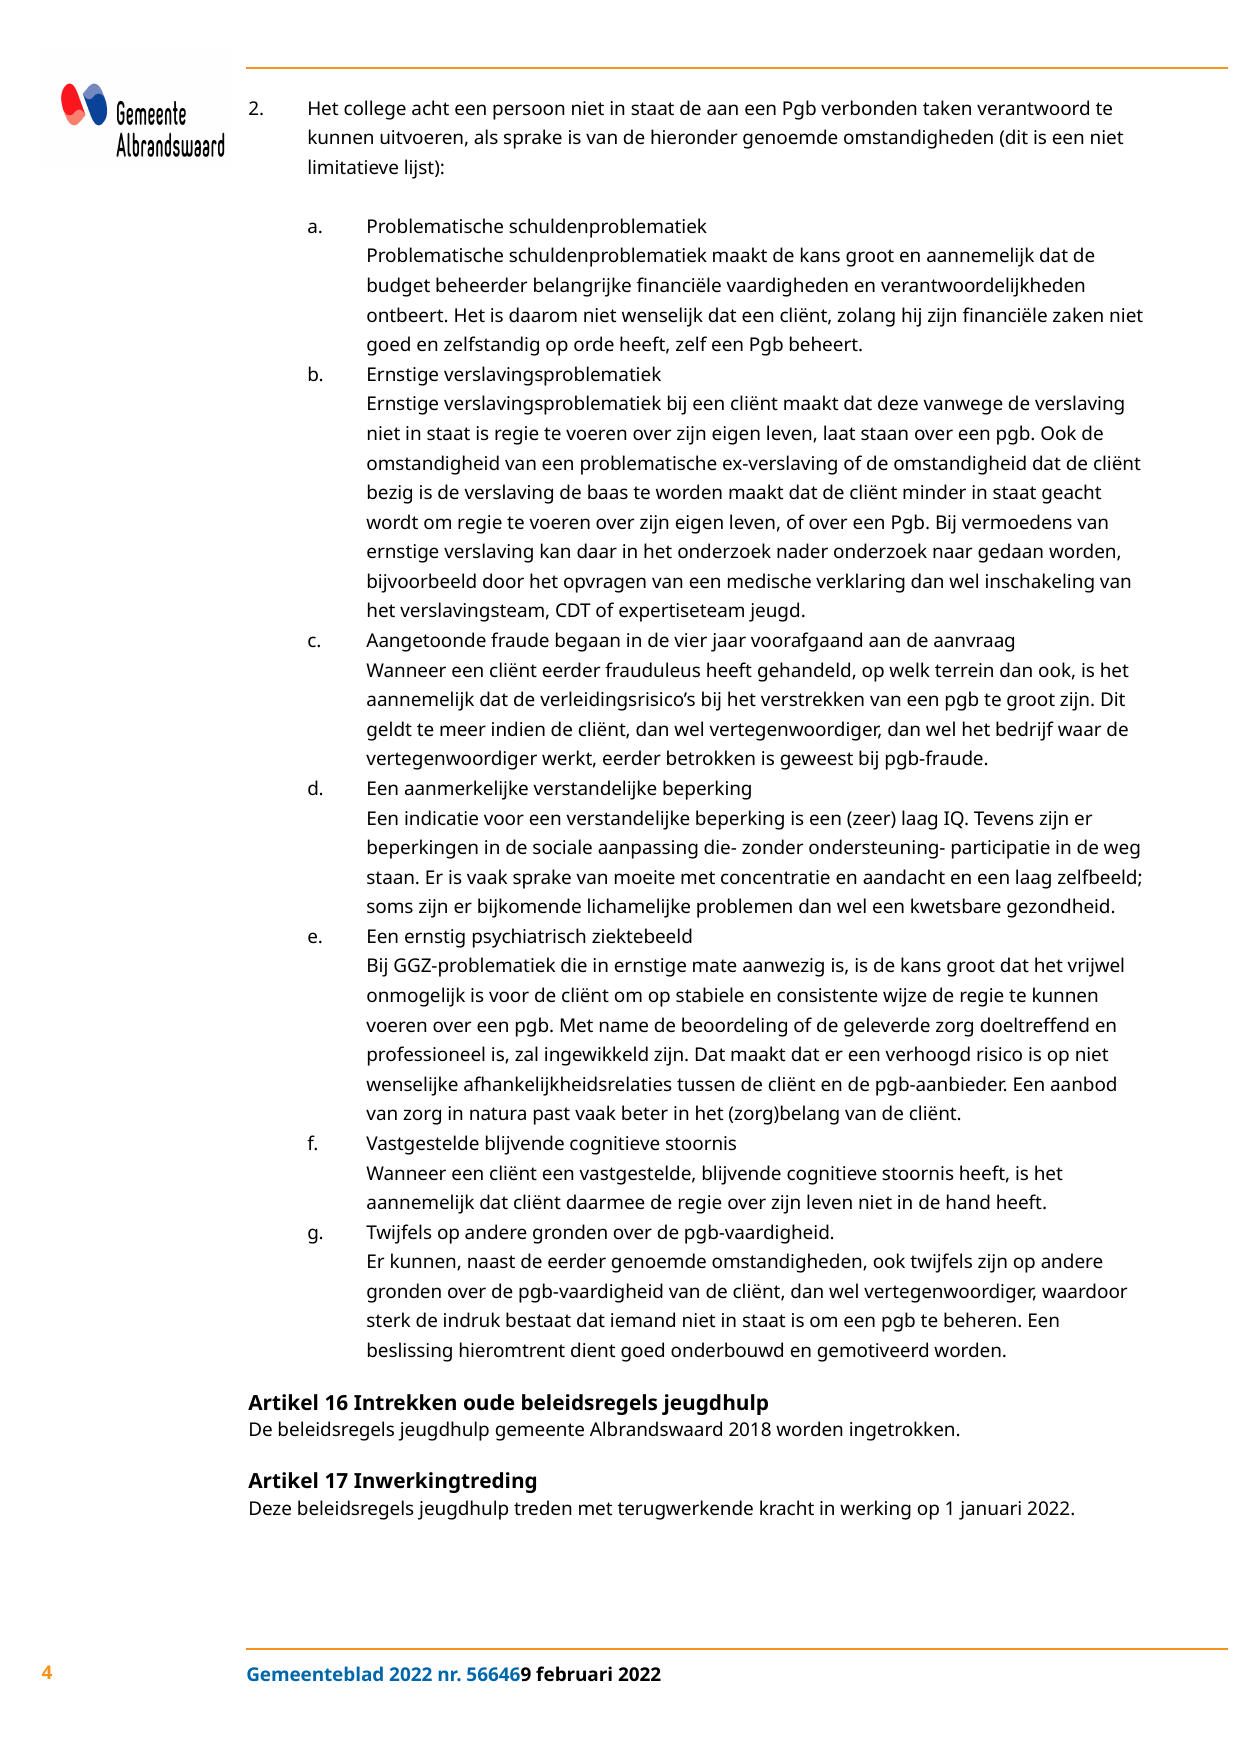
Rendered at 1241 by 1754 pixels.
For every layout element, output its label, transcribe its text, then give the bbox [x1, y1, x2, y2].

list Wanneer een cliënt een vastgestelde, blijvende cognitieve stoornis heeft, is het aannemelijk dat cliënt daarmee de regie over zijn leven niet in de hand heeft. [307, 1160, 1152, 1215]
list Problematische schuldenproblematiek [307, 213, 1152, 239]
list Bij GGZ-problematiek die in ernstige mate aanwezig is, is de kans groot dat het vrijwel onmogelijk is voor de cliënt om op stabiele en consistente wijze de regie te kunnen voeren over een pgb. Met name de beoordeling of de geleverde zorg doeltreffend en professioneel is, zal ingewikkeld zijn. Dat maakt dat er een verhoogd risico is op niet wenselijke afhankelijkheidsrelaties tussen de cliënt en de pgb-aanbieder. Een aanbod van zorg in natura past vaak beter in het (zorg)belang van de cliënt. [307, 953, 1152, 1126]
text De beleidsregels jeugdhulp gemeente Albrandswaard 2018 worden ingetrokken. [248, 1416, 1152, 1442]
text Artikel 17 Inwerkingtreding [248, 1467, 1152, 1495]
list Twijfels op andere gronden over de pgb-vaardigheid. [307, 1219, 1152, 1245]
text Deze beleidsregels jeugdhulp treden met terugwerkende kracht in werking op 1 januari 2022. [248, 1495, 1152, 1521]
picture [41, 47, 231, 172]
list Het college acht een persoon niet in staat de aan een Pgb verbonden taken verantwoord te kunnen uitvoeren, als sprake is van de hieronder genoemde omstandigheden (dit is een niet limitatieve lijst): [248, 95, 1152, 180]
text Artikel 16 Intrekken oude beleidsregels jeugdhulp [248, 1388, 1152, 1416]
list Er kunnen, naast de eerder genoemde omstandigheden, ook twijfels zijn op andere gronden over de pgb-vaardigheid van de cliënt, dan wel vertegenwoordiger, waardoor sterk de indruk bestaat dat iemand niet in staat is om een pgb te beheren. Een beslissing hieromtrent dient goed onderbouwd en gemotiveerd worden. [307, 1248, 1152, 1363]
list Een aanmerkelijke verstandelijke beperking [307, 775, 1152, 801]
list Problematische schuldenproblematiek maakt de kans groot en aannemelijk dat de budget beheerder belangrijke financiële vaardigheden en verantwoordelijkheden ontbeert. Het is daarom niet wenselijk dat een cliënt, zolang hij zijn financiële zaken niet goed en zelfstandig op orde heeft, zelf een Pgb beheert. [307, 243, 1152, 357]
list Ernstige verslavingsproblematiek bij een cliënt maakt dat deze vanwege de verslaving niet in staat is regie te voeren over zijn eigen leven, laat staan over een pgb. Ook de omstandigheid van een problematische ex-verslaving of de omstandigheid dat de cliënt bezig is de verslaving de baas te worden maakt dat de cliënt minder in staat geacht wordt om regie te voeren over zijn eigen leven, of over een Pgb. Bij vermoedens van ernstige verslaving kan daar in het onderzoek nader onderzoek naar gedaan worden, bijvoorbeeld door het opvragen van een medische verklaring dan wel inschakeling van het verslavingsteam, CDT of expertiseteam jeugd. [307, 391, 1152, 623]
list Een ernstig psychiatrisch ziektebeeld [307, 923, 1152, 949]
list Aangetoonde fraude begaan in de vier jaar voorafgaand aan de aanvraag [307, 627, 1152, 653]
list Een indicatie voor een verstandelijke beperking is een (zeer) laag IQ. Tevens zijn er beperkingen in de sociale aanpassing die- zonder ondersteuning- participatie in de weg staan. Er is vaak sprake van moeite met concentratie en aandacht en een laag zelfbeeld; soms zijn er bijkomende lichamelijke problemen dan wel een kwetsbare gezondheid. [307, 805, 1152, 919]
list Ernstige verslavingsproblematiek [307, 361, 1152, 387]
list Vastgestelde blijvende cognitieve stoornis [307, 1130, 1152, 1156]
list Wanneer een cliënt eerder frauduleus heeft gehandeld, op welk terrein dan ook, is het aannemelijk dat de verleidingsrisico’s bij het verstrekken van een pgb te groot zijn. Dit geldt te meer indien de cliënt, dan wel vertegenwoordiger, dan wel het bedrijf waar de vertegenwoordiger werkt, eerder betrokken is geweest bij pgb-fraude. [307, 657, 1152, 771]
